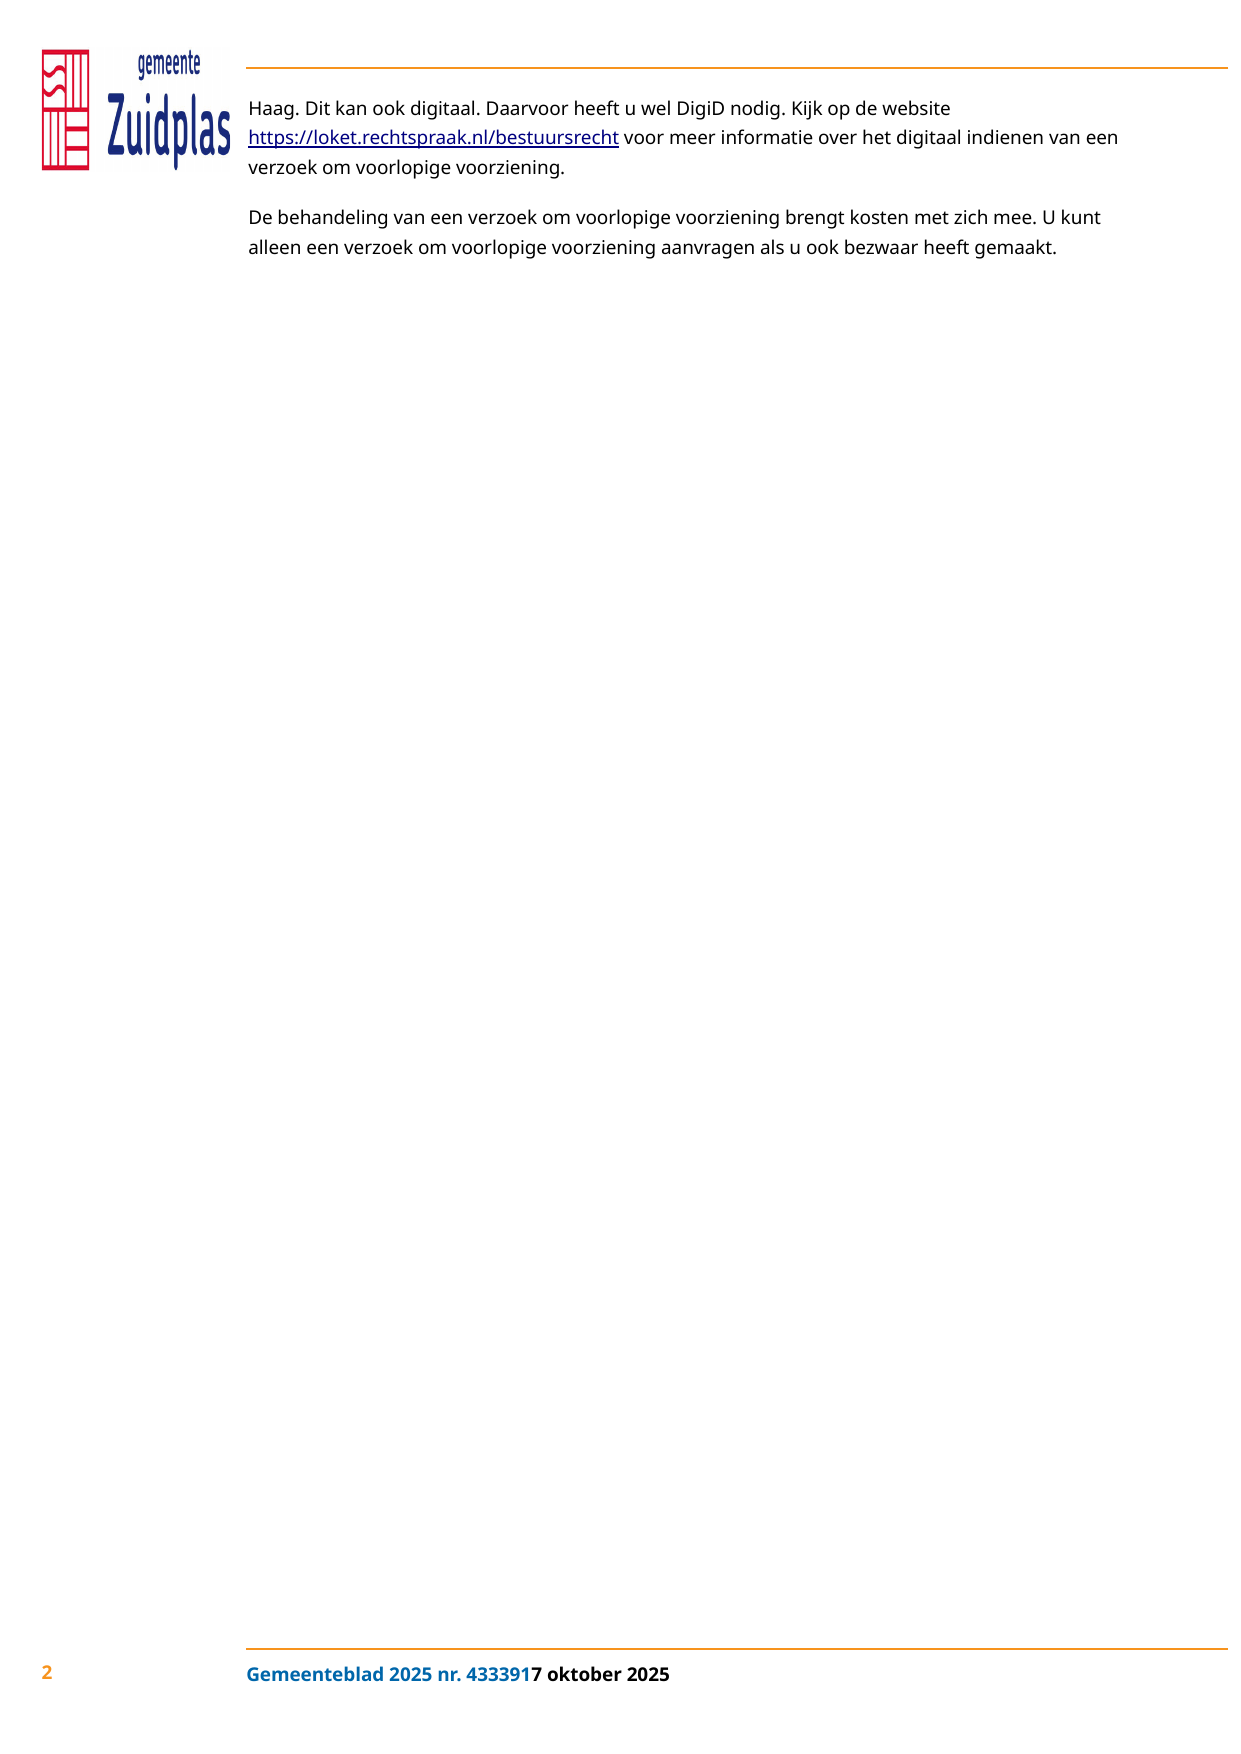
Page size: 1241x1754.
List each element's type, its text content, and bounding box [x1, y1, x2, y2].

text De behandeling van een verzoek om voorlopige voorziening brengt kosten met zich mee. U kunt alleen een verzoek om voorlopige voorziening aanvragen als u ook bezwaar heeft gemaakt. [248, 204, 1152, 260]
picture [41, 47, 231, 172]
text Haag. Dit kan ook digitaal. Daarvoor heeft u wel DigiD nodig. Kijk op de website https://loket.rechtspraak.nl/bestuursrecht voor meer informatie over het digitaal indienen van een verzoek om voorlopige voorziening. [248, 95, 1152, 180]
